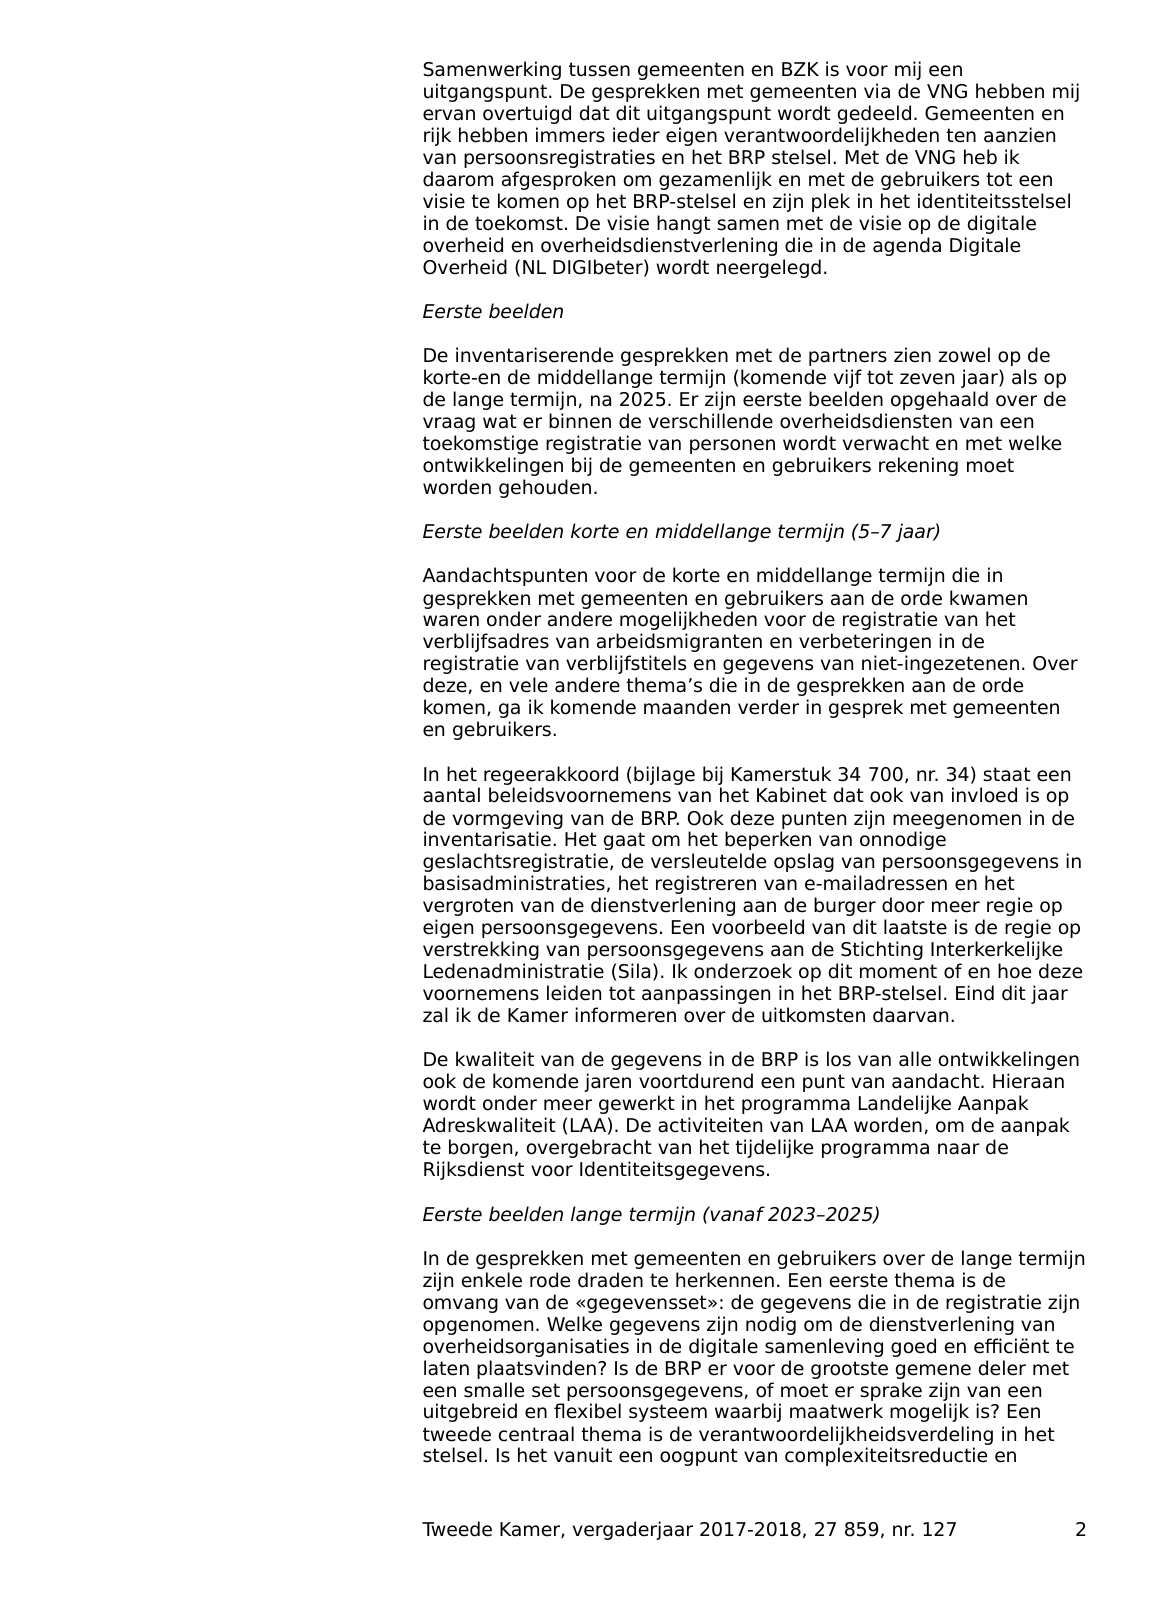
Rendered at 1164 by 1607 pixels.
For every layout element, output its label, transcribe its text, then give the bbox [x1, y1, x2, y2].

text In de gesprekken met gemeenten en gebruikers over de lange termijn zijn enkele rode draden te herkennen. Een eerste thema is de omvang van de «gegevensset»: de gegevens die in de registratie zijn opgenomen. Welke gegevens zijn nodig om de dienstverlening van overheidsorganisaties in de digitale samenleving goed en efficiënt te laten plaatsvinden? Is de BRP er voor de grootste gemene deler met een smalle set persoonsgegevens, of moet er sprake zijn van een uitgebreid en flexibel systeem waarbij maatwerk mogelijk is? Een tweede centraal thema is de verantwoordelijkheidsverdeling in het stelsel. Is het vanuit een oogpunt van complexiteitsreductie en [422, 1248, 1087, 1467]
text De inventariserende gesprekken met de partners zien zowel op de korte-en de middellange termijn (komende vijf tot zeven jaar) als op de lange termijn, na 2025. Er zijn eerste beelden opgehaald over de vraag wat er binnen de verschillende overheidsdiensten van een toekomstige registratie van personen wordt verwacht en met welke ontwikkelingen bij de gemeenten en gebruikers rekening moet worden gehouden. [422, 345, 1087, 499]
text Samenwerking tussen gemeenten en BZK is voor mij een uitgangspunt. De gesprekken met gemeenten via de VNG hebben mij ervan overtuigd dat dit uitgangspunt wordt gedeeld. Gemeenten en rijk hebben immers ieder eigen verantwoordelijkheden ten aanzien van persoonsregistraties en het BRP stelsel. Met de VNG heb ik daarom afgesproken om gezamenlijk en met de gebruikers tot een visie te komen op het BRP-stelsel en zijn plek in het identiteitsstelsel in de toekomst. De visie hangt samen met de visie op de digitale overheid en overheidsdienstverlening die in de agenda Digitale Overheid (NL DIGIbeter) wordt neergelegd. [422, 59, 1087, 279]
subtitle Eerste beelden korte en middellange termijn (5–7 jaar) [422, 521, 1087, 543]
subtitle Eerste beelden lange termijn (vanaf 2023–2025) [422, 1203, 1087, 1225]
text In het regeerakkoord (bijlage bij Kamerstuk 34 700, nr. 34) staat een aantal beleidsvoornemens van het Kabinet dat ook van invloed is op de vormgeving van de BRP. Ook deze punten zijn meegenomen in de inventarisatie. Het gaat om het beperken van onnodige geslachtsregistratie, de versleutelde opslag van persoonsgegevens in basisadministraties, het registreren van e-mailadressen en het vergroten van de dienstverlening aan de burger door meer regie op eigen persoonsgegevens. Een voorbeeld van dit laatste is de regie op verstrekking van persoonsgegevens aan de Stichting Interkerkelijke Ledenadministratie (Sila). Ik onderzoek op dit moment of en hoe deze voornemens leiden tot aanpassingen in het BRP-stelsel. Eind dit jaar zal ik de Kamer informeren over de uitkomsten daarvan. [422, 763, 1087, 1027]
text De kwaliteit van de gegevens in de BRP is los van alle ontwikkelingen ook de komende jaren voortdurend een punt van aandacht. Hieraan wordt onder meer gewerkt in het programma Landelijke Aanpak Adreskwaliteit (LAA). De activiteiten van LAA worden, om de aanpak te borgen, overgebracht van het tijdelijke programma naar de Rijksdienst voor Identiteitsgegevens. [422, 1049, 1087, 1181]
text Aandachtspunten voor de korte en middellange termijn die in gesprekken met gemeenten en gebruikers aan de orde kwamen waren onder andere mogelijkheden voor de registratie van het verblijfsadres van arbeidsmigranten en verbeteringen in de registratie van verblijfstitels en gegevens van niet-ingezetenen. Over deze, en vele andere thema’s die in de gesprekken aan de orde komen, ga ik komende maanden verder in gesprek met gemeenten en gebruikers. [422, 565, 1087, 741]
subtitle Eerste beelden [422, 301, 1087, 323]
